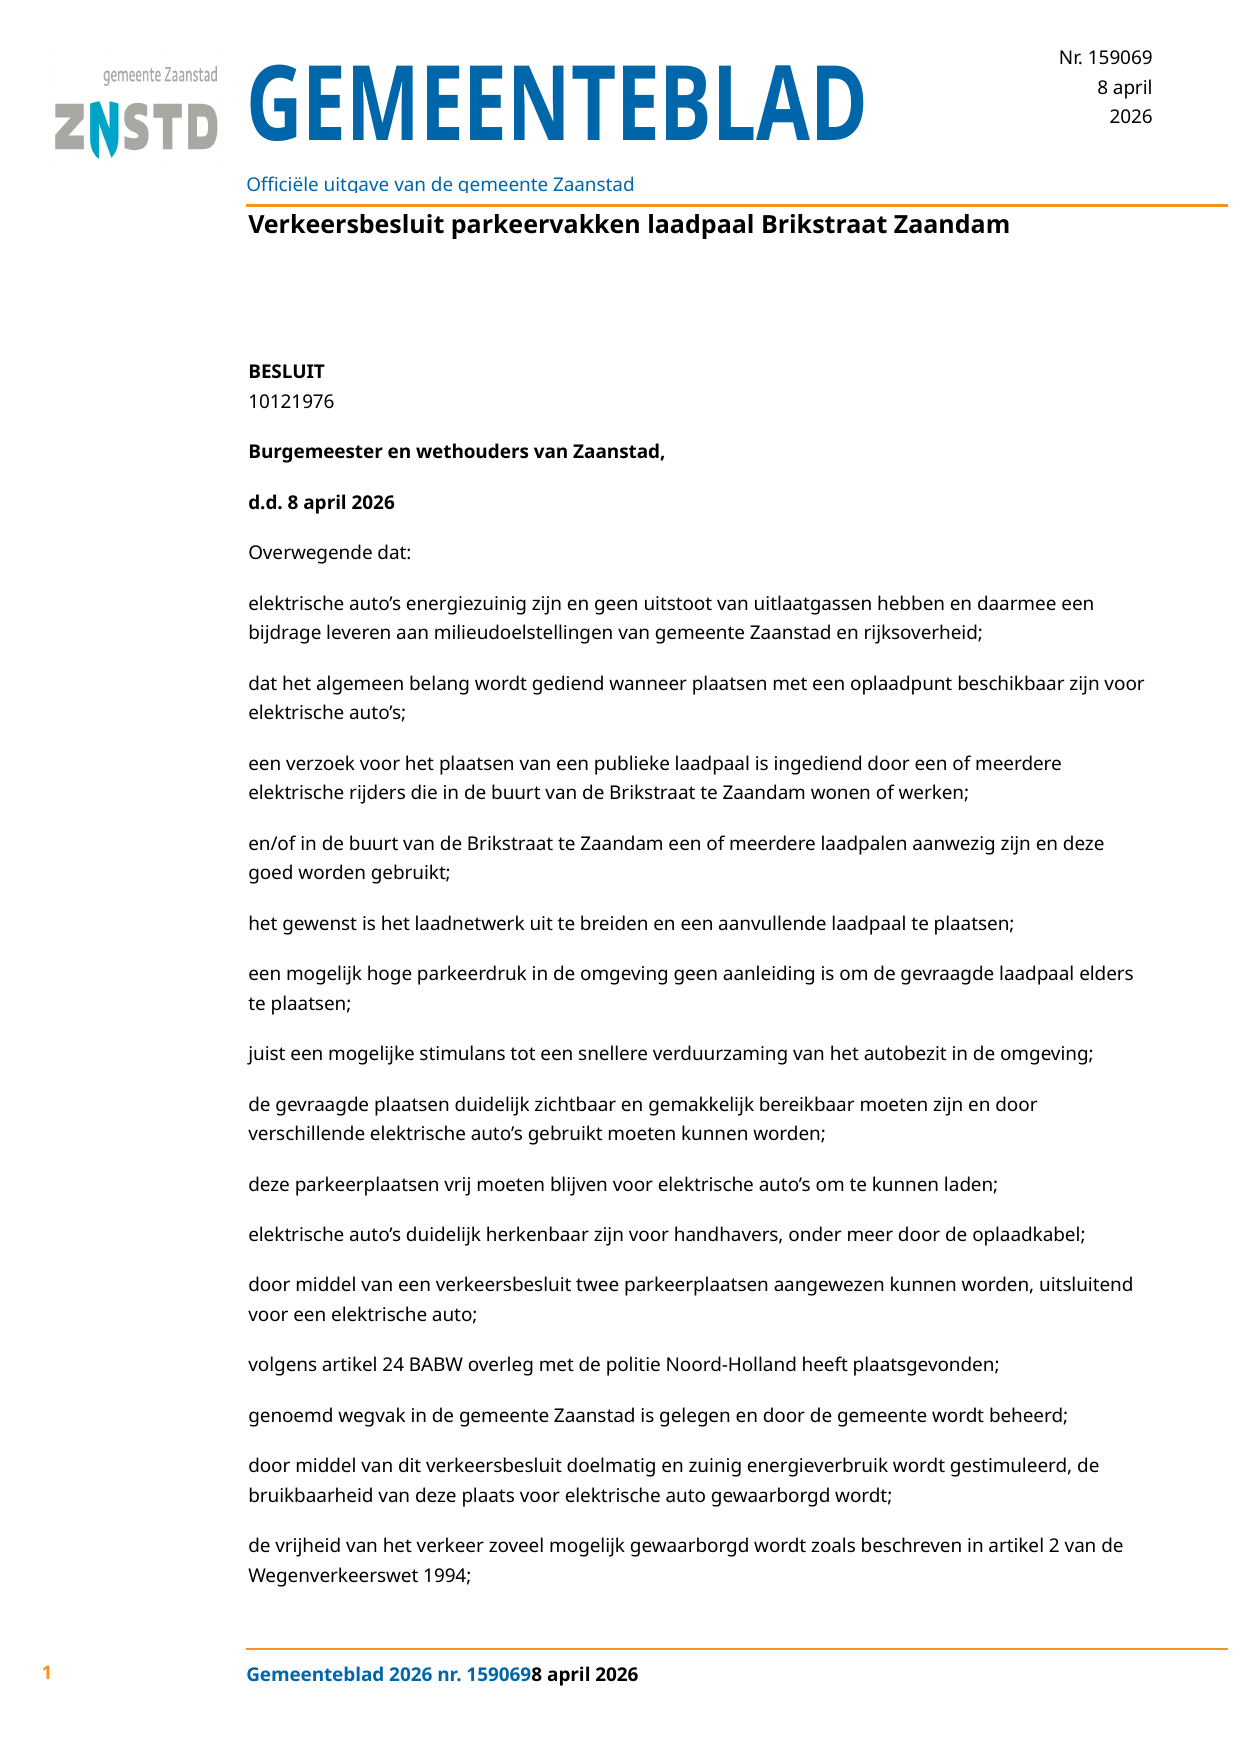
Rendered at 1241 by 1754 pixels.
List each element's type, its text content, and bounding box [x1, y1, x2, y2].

text een verzoek voor het plaatsen van een publieke laadpaal is ingediend door een of meerdere elektrische rijders die in de buurt van de Brikstraat te Zaandam wonen of werken; [248, 750, 1152, 805]
text elektrische auto’s energiezuinig zijn en geen uitstoot van uitlaatgassen hebben en daarmee een bijdrage leveren aan milieudoelstellingen van gemeente Zaanstad en rijksoverheid; [248, 590, 1152, 645]
text de gevraagde plaatsen duidelijk zichtbaar en gemakkelijk bereikbaar moeten zijn en door verschillende elektrische auto’s gebruikt moeten kunnen worden; [248, 1091, 1152, 1146]
text 10121976 [248, 388, 1152, 414]
text volgens artikel 24 BABW overleg met de politie Noord-Holland heeft plaatsgevonden; [248, 1352, 1152, 1377]
text juist een mogelijke stimulans tot een snellere verduurzaming van het autobezit in de omgeving; [248, 1040, 1152, 1066]
text dat het algemeen belang wordt gediend wanneer plaatsen met een oplaadpunt beschikbaar zijn voor elektrische auto’s; [248, 670, 1152, 725]
text d.d. 8 april 2026 [248, 489, 1152, 515]
text Overwegende dat: [248, 539, 1152, 565]
picture [41, 47, 231, 172]
text deze parkeerplaatsen vrij moeten blijven voor elektrische auto’s om te kunnen laden; [248, 1171, 1152, 1197]
text de vrijheid van het verkeer zoveel mogelijk gewaarborgd wordt zoals beschreven in artikel 2 van de Wegenverkeerswet 1994; [248, 1532, 1152, 1588]
text het gewenst is het laadnetwerk uit te breiden en een aanvullende laadpaal te plaatsen; [248, 910, 1152, 936]
text door middel van dit verkeersbesluit doelmatig en zuinig energieverbruik wordt gestimuleerd, de bruikbaarheid van deze plaats voor elektrische auto gewaarborgd wordt; [248, 1452, 1152, 1508]
text door middel van een verkeersbesluit twee parkeerplaatsen aangewezen kunnen worden, uitsluitend voor een elektrische auto; [248, 1272, 1152, 1327]
text Burgemeester en wethouders van Zaanstad, [248, 439, 1152, 464]
text genoemd wegvak in de gemeente Zaanstad is gelegen en door de gemeente wordt beheerd; [248, 1402, 1152, 1428]
text Verkeersbesluit parkeervakken laadpaal Brikstraat Zaandam [248, 207, 1152, 241]
text en/of in de buurt van de Brikstraat te Zaandam een of meerdere laadpalen aanwezig zijn en deze goed worden gebruikt; [248, 830, 1152, 885]
text BESLUIT [248, 359, 1152, 384]
text een mogelijk hoge parkeerdruk in de omgeving geen aanleiding is om de gevraagde laadpaal elders te plaatsen; [248, 960, 1152, 1016]
text elektrische auto’s duidelijk herkenbaar zijn voor handhavers, onder meer door de oplaadkabel; [248, 1221, 1152, 1247]
